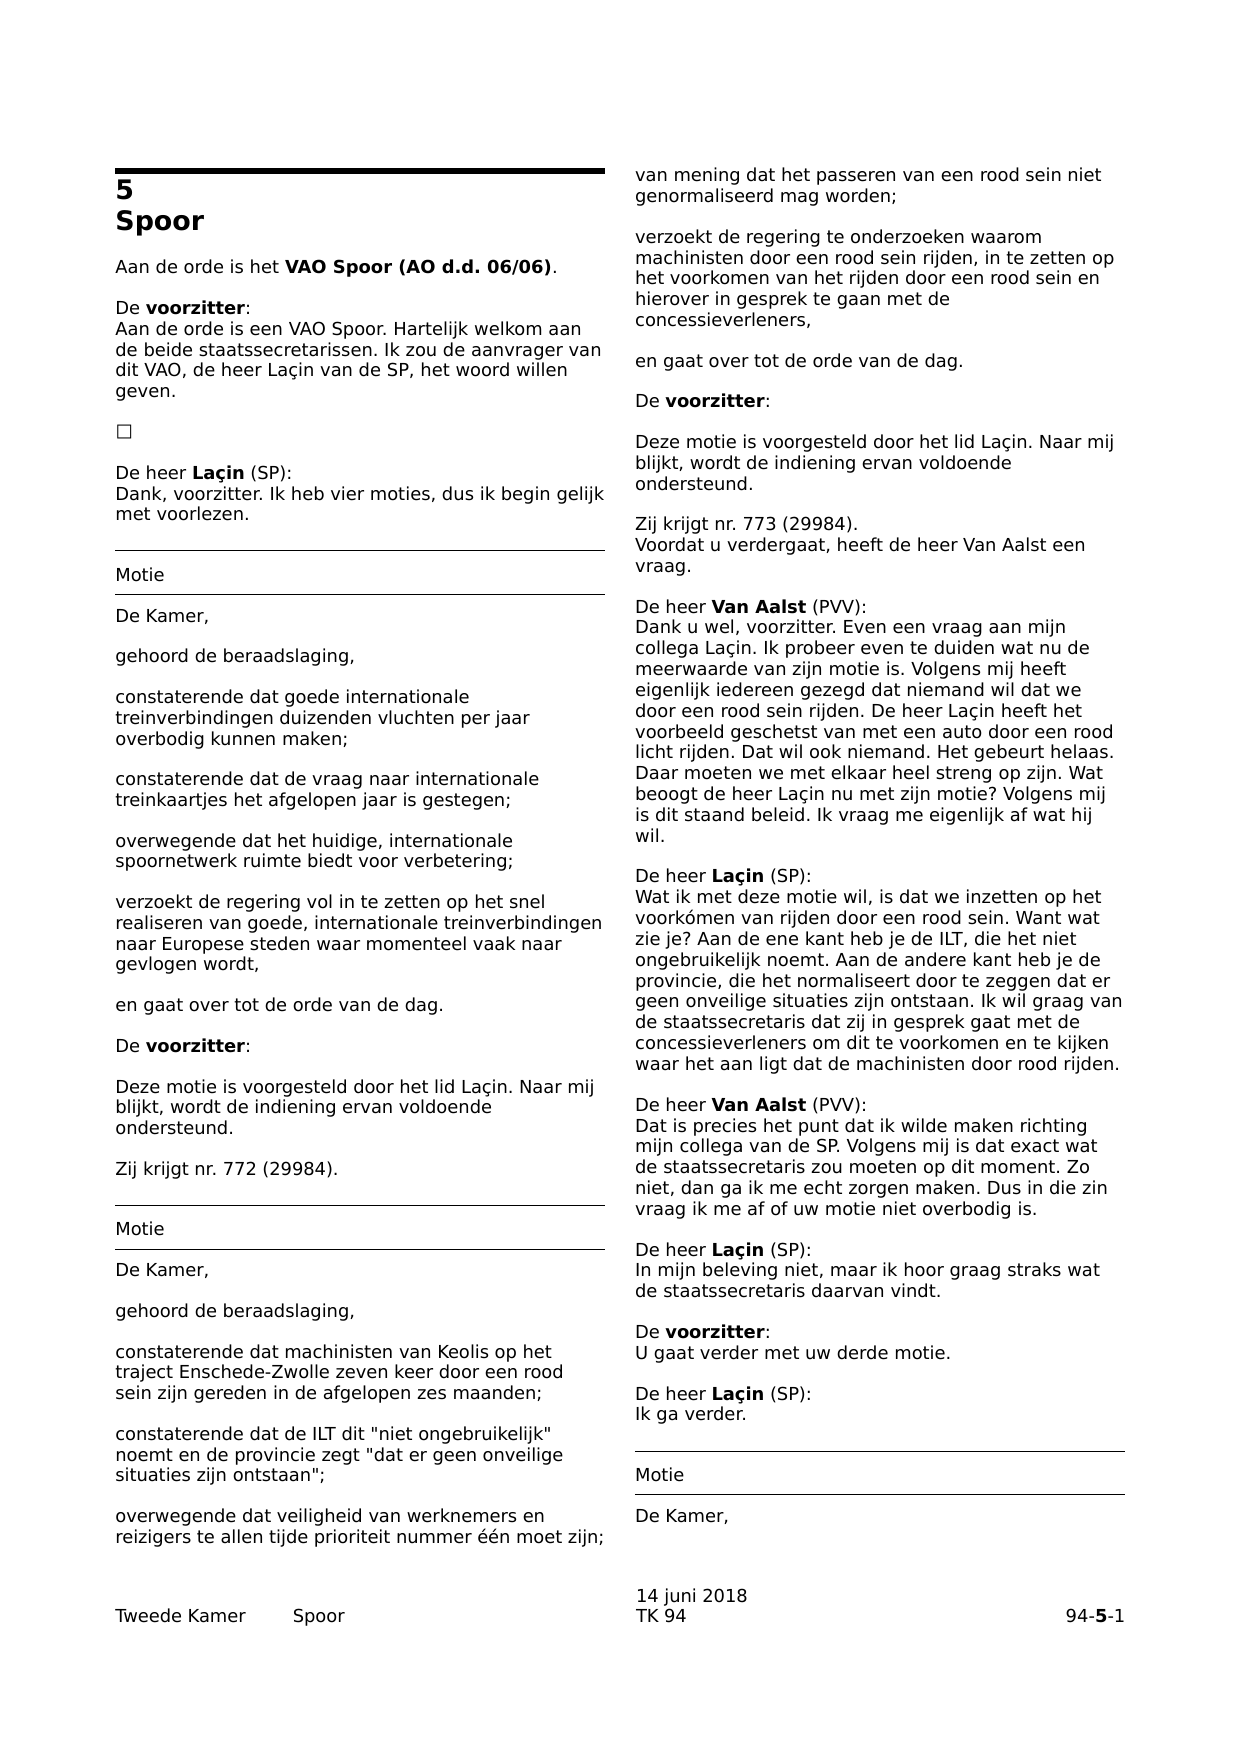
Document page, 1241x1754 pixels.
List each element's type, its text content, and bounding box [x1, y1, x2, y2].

text In mijn beleving niet, maar ik hoor graag straks wat de staatssecretaris daarvan vindt. [635, 1260, 1125, 1302]
text Deze motie is voorgesteld door het lid Laçin. Naar mij blijkt, wordt de indiening ervan voldoende ondersteund. [115, 1076, 605, 1139]
text gehoord de beraadslaging, [115, 1301, 605, 1321]
text De heer Van Aalst (PVV): [635, 1094, 1125, 1115]
text Dat is precies het punt dat ik wilde maken richting mijn collega van de SP. Volgens mij is dat exact wat de staatssecretaris zou moeten op dit moment. Zo niet, dan ga ik me echt zorgen maken. Dus in die zin vraag ik me af of uw motie niet overbodig is. [635, 1115, 1125, 1219]
text gehoord de beraadslaging, [115, 646, 605, 667]
text De Kamer, [115, 606, 605, 626]
text Ik ga verder. [635, 1404, 1125, 1425]
text De voorzitter: [635, 391, 1125, 412]
text Motie [115, 565, 605, 586]
text Deze motie is voorgesteld door het lid Laçin. Naar mij blijkt, wordt de indiening ervan voldoende ondersteund. [635, 432, 1125, 494]
text constaterende dat de vraag naar internationale treinkaartjes het afgelopen jaar is gestegen; [115, 769, 605, 811]
text De heer Laçin (SP): [115, 462, 605, 483]
text Motie [635, 1465, 1125, 1486]
text De voorzitter: [115, 1036, 605, 1056]
text constaterende dat goede internationale treinverbindingen duizenden vluchten per jaar overbodig kunnen maken; [115, 687, 605, 749]
text Dank u wel, voorzitter. Even een vraag aan mijn collega Laçin. Ik probeer even te duiden wat nu de meerwaarde van zijn motie is. Volgens mij heeft eigenlijk iedereen gezegd dat niemand wil dat we door een rood sein rijden. De heer Laçin heeft het voorbeeld geschetst van met een auto door een rood licht rijden. Dat wil ook niemand. Het gebeurt helaas. Daar moeten we met elkaar heel streng op zijn. Wat beoogt de heer Laçin nu met zijn motie? Volgens mij is dit staand beleid. Ik vraag me eigenlijk af wat hij wil. [635, 617, 1125, 846]
text overwegende dat veiligheid van werknemers en reizigers te allen tijde prioriteit nummer één moet zijn; [115, 1506, 605, 1547]
text Wat ik met deze motie wil, is dat we inzetten op het voorkómen van rijden door een rood sein. Want wat zie je? Aan de ene kant heb je de ILT, die het niet ongebruikelijk noemt. Aan de andere kant heb je de provincie, die het normaliseert door te zeggen dat er geen onveilige situaties zijn ontstaan. Ik wil graag van de staatssecretaris dat zij in gesprek gaat met de concessieverleners om dit te voorkomen en te kijken waar het aan ligt dat de machinisten door rood rijden. [635, 887, 1125, 1074]
text overwegende dat het huidige, internationale spoornetwerk ruimte biedt voor verbetering; [115, 831, 605, 872]
text ⬜ [115, 422, 605, 442]
text De voorzitter: [635, 1322, 1125, 1343]
text Zij krijgt nr. 772 (29984). [115, 1159, 605, 1179]
text verzoekt de regering vol in te zetten op het snel realiseren van goede, internationale treinverbindingen naar Europese steden waar momenteel vaak naar gevlogen wordt, [115, 892, 605, 975]
text De heer Laçin (SP): [635, 866, 1125, 887]
text De heer Van Aalst (PVV): [635, 596, 1125, 617]
text constaterende dat machinisten van Keolis op het traject Enschede-Zwolle zeven keer door een rood sein zijn gereden in de afgelopen zes maanden; [115, 1341, 605, 1404]
text U gaat verder met uw derde motie. [635, 1343, 1125, 1363]
title 5 Spoor [115, 174, 605, 237]
text De heer Laçin (SP): [635, 1383, 1125, 1404]
text Aan de orde is een VAO Spoor. Hartelijk welkom aan de beide staatssecretarissen. Ik zou de aanvrager van dit VAO, de heer Laçin van de SP, het woord willen geven. [115, 318, 605, 402]
text Motie [115, 1219, 605, 1240]
text Aan de orde is het VAO Spoor (AO d.d. 06/06). [115, 257, 605, 278]
text De voorzitter: [115, 298, 605, 318]
text constaterende dat de ILT dit "niet ongebruikelijk" noemt en de provincie zegt "dat er geen onveilige situaties zijn ontstaan"; [115, 1424, 605, 1486]
text Dank, voorzitter. Ik heb vier moties, dus ik begin gelijk met voorlezen. [115, 483, 605, 525]
text De Kamer, [115, 1260, 605, 1281]
text De Kamer, [635, 1506, 1125, 1526]
text en gaat over tot de orde van de dag. [635, 350, 1125, 371]
text Zij krijgt nr. 773 (29984). [635, 514, 1125, 535]
text De heer Laçin (SP): [635, 1239, 1125, 1260]
text en gaat over tot de orde van de dag. [115, 995, 605, 1016]
text Voordat u verdergaat, heeft de heer Van Aalst een vraag. [635, 535, 1125, 576]
text verzoekt de regering te onderzoeken waarom machinisten door een rood sein rijden, in te zetten op het voorkomen van het rijden door een rood sein en hierover in gesprek te gaan met de concessieverleners, [635, 227, 1125, 330]
text van mening dat het passeren van een rood sein niet genormaliseerd mag worden; [635, 165, 1125, 207]
